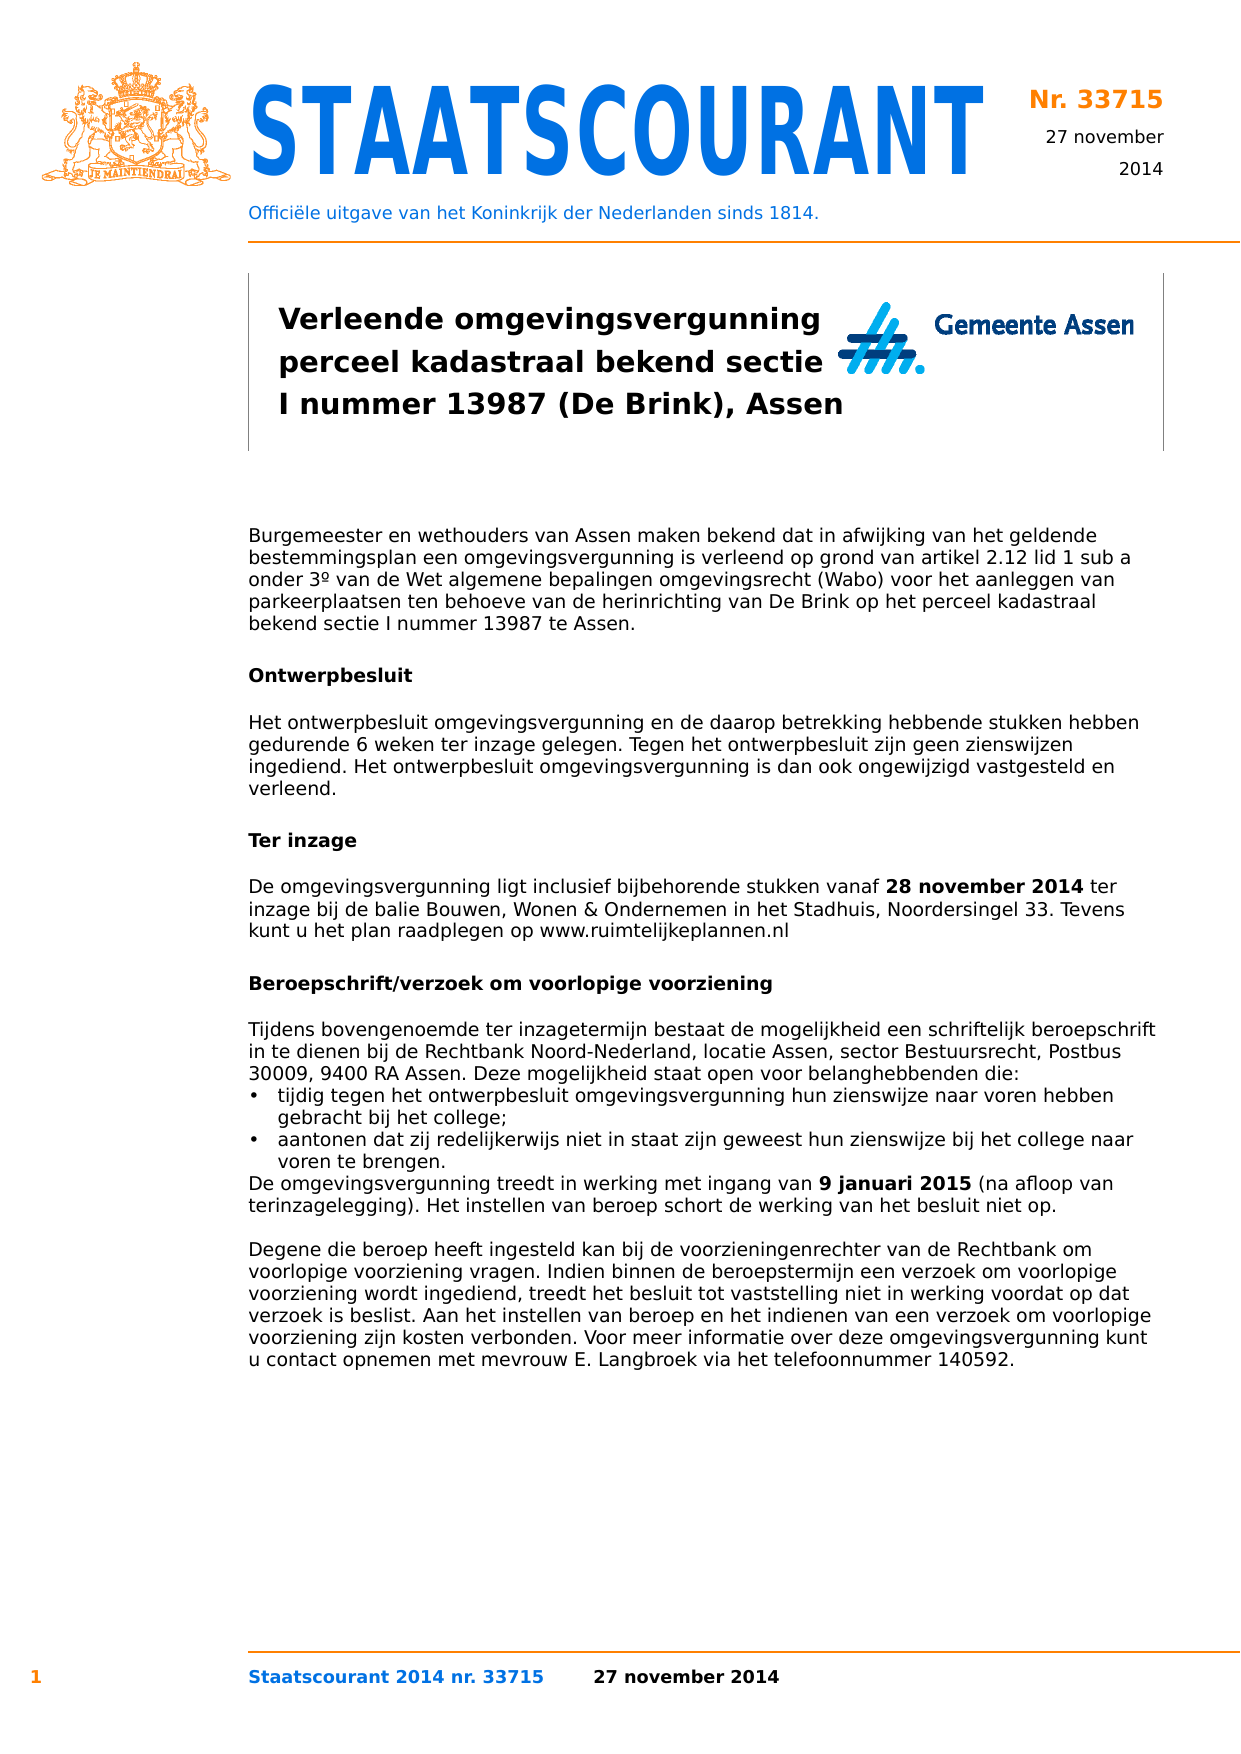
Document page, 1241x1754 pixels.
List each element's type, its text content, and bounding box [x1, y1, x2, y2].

text Tijdens bovengenoemde ter inzagetermijn bestaat de mogelijkheid een schriftelijk beroepschrift in te dienen bij de Rechtbank Noord-Nederland, locatie Assen, sector Bestuursrecht, Postbus 30009, 9400 RA Assen. Deze mogelijkheid staat open voor belanghebbenden die: [248, 1019, 1163, 1085]
subtitle Ter inzage [248, 829, 1163, 851]
text Het ontwerpbesluit omgevingsvergunning en de daarop betrekking hebbende stukken hebben gedurende 6 weken ter inzage gelegen. Tegen het ontwerpbesluit zijn geen zienswijzen ingediend. Het ontwerpbesluit omgevingsvergunning is dan ook ongewijzigd vastgesteld en verleend. [248, 712, 1163, 799]
subtitle Beroepschrift/verzoek om voorlopige voorziening [248, 972, 1163, 994]
table_header [25, 62, 248, 241]
table_header Nr. 33715 [998, 62, 1240, 121]
table_cell Officiële uitgave van het Koninkrijk der Nederlanden sinds 1814. [248, 203, 1240, 241]
text • tijdig tegen het ontwerpbesluit omgevingsvergunning hun zienswijze naar voren hebben gebracht bij het college; [248, 1085, 1163, 1129]
text Degene die beroep heeft ingesteld kan bij de voorzieningenrechter van de Rechtbank om voorlopige voorziening vragen. Indien binnen de beroepstermijn een verzoek om voorlopige voorziening wordt ingediend, treedt het besluit tot vaststelling niet in werking voordat op dat verzoek is beslist. Aan het instellen van beroep en het indienen van een verzoek om voorlopige voorziening zijn kosten verbonden. Voor meer informatie over deze omgevingsvergunning kunt u contact opnemen met mevrouw E. Langbroek via het telefoonnummer 140592. [248, 1239, 1163, 1371]
picture [838, 302, 1134, 374]
text De omgevingsvergunning ligt inclusief bijbehorende stukken vanaf 28 november 2014 ter inzage bij de balie Bouwen, Wonen & Ondernemen in het Stadhuis, Noordersingel 33. Tevens kunt u het plan raadplegen op www.ruimtelijkeplannen.nl [248, 876, 1163, 942]
table_cell 27 november [998, 121, 1240, 153]
picture [41, 62, 231, 186]
text • aantonen dat zij redelijkerwijs niet in staat zijn geweest hun zienswijze bij het college naar voren te brengen. [248, 1129, 1163, 1173]
text Burgemeester en wethouders van Assen maken bekend dat in afwijking van het geldende bestemmingsplan een omgevingsvergunning is verleend op grond van artikel 2.12 lid 1 sub a onder 3º van de Wet algemene bepalingen omgevingsrecht (Wabo) voor het aanleggen van parkeerplaatsen ten behoeve van de herinrichting van De Brink op het perceel kadastraal bekend sectie I nummer 13987 te Assen. [248, 525, 1163, 634]
subtitle Verleende omgevingsvergunning perceel kadastraal bekend sectie I nummer 13987 (De Brink), Assen [249, 273, 1163, 451]
table_cell 2014 [998, 153, 1240, 203]
subtitle Ontwerpbesluit [248, 664, 1163, 687]
table_header STAATSCOURANT [248, 62, 998, 203]
text De omgevingsvergunning treedt in werking met ingang van 9 januari 2015 (na afloop van terinzagelegging). Het instellen van beroep schort de werking van het besluit niet op. [248, 1173, 1163, 1217]
